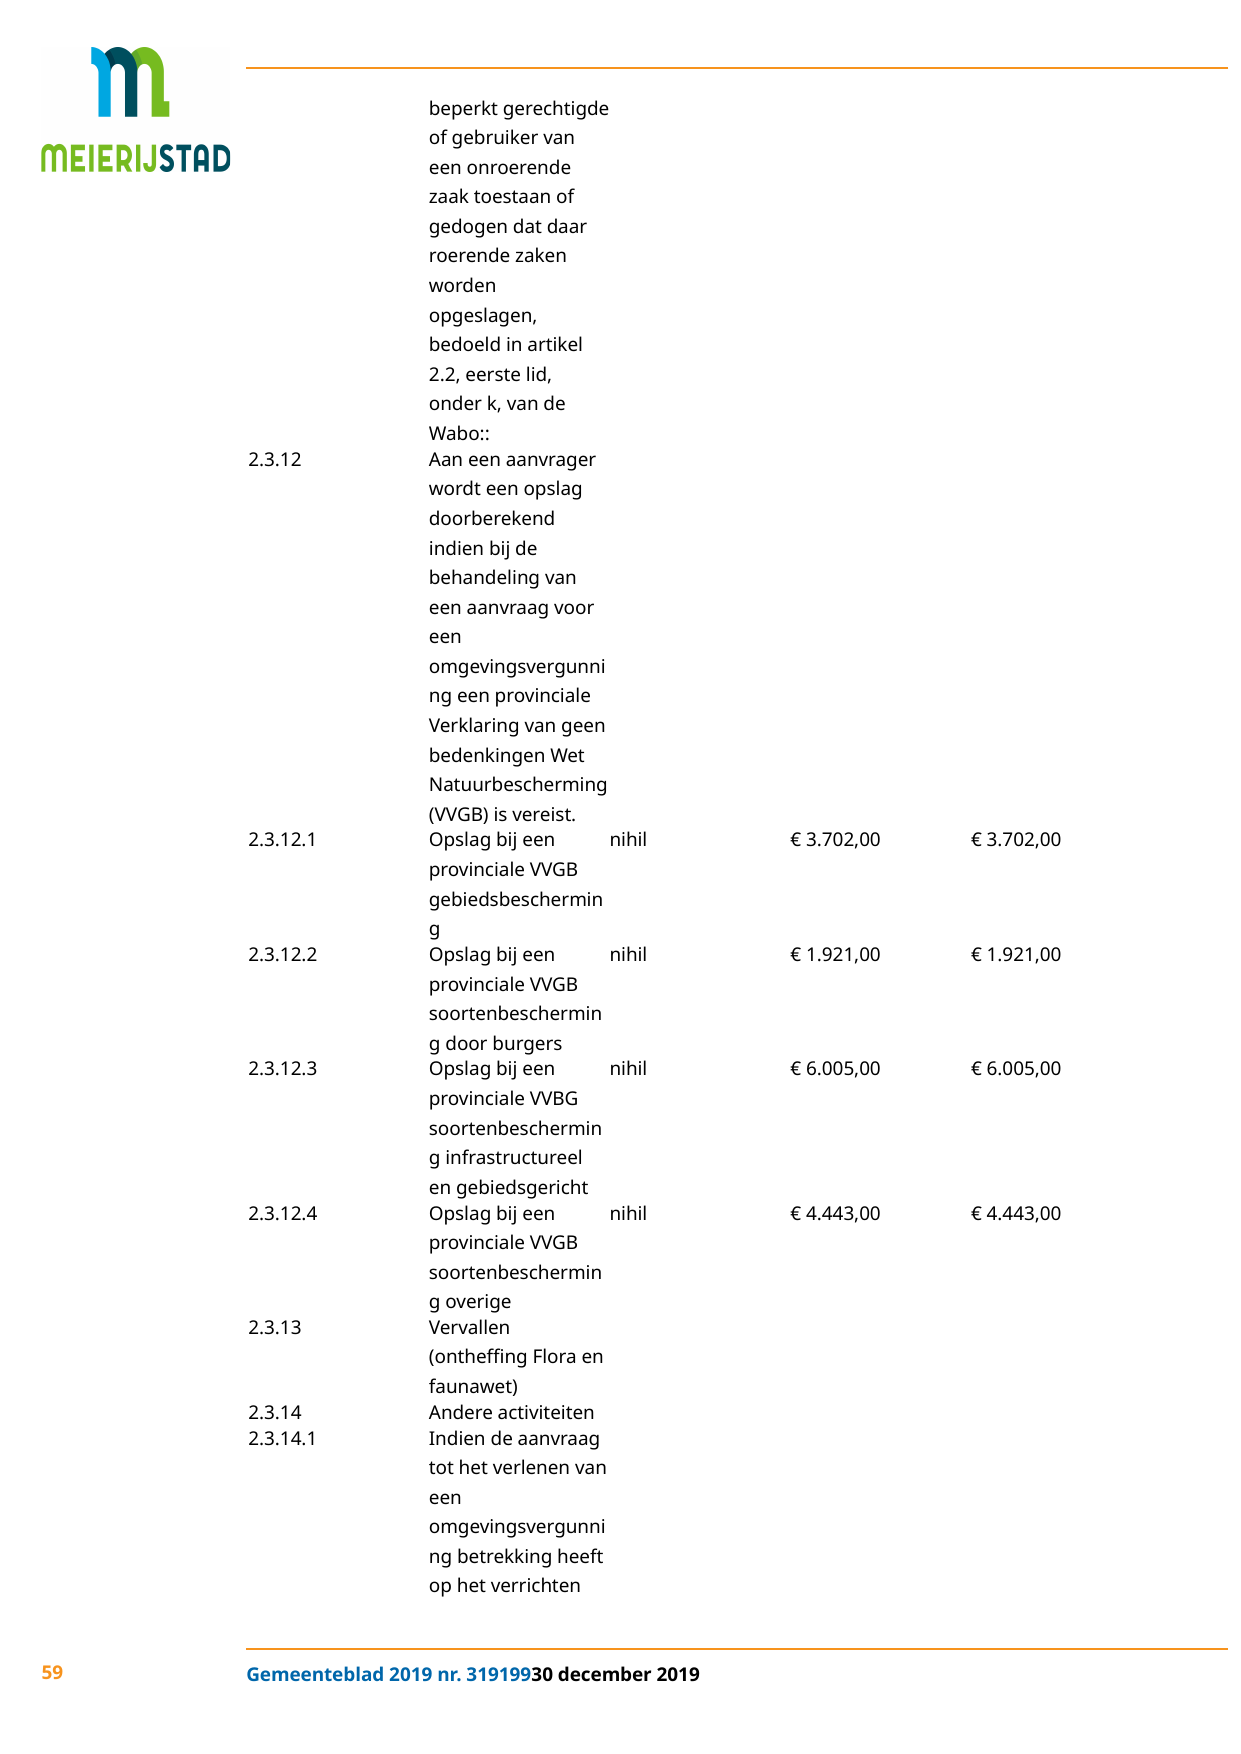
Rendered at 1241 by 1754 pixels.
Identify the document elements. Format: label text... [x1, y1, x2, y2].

table_cell [790, 446, 971, 827]
table_cell [971, 1399, 1152, 1425]
table_cell € 1.921,00 [790, 941, 971, 1056]
table_cell nihil [609, 1056, 790, 1200]
table_cell 2.3.12 [248, 446, 429, 827]
table_cell € 4.443,00 [971, 1200, 1152, 1314]
table_cell € 1.921,00 [971, 941, 1152, 1056]
table_cell [609, 95, 790, 446]
table_cell Opslag bij een provinciale VVGB soortenbescherming overige [429, 1200, 609, 1314]
table_cell [971, 95, 1152, 446]
table_cell Indien de aanvraag tot het verlenen van een omgevingsvergunning betrekking heeft op het verrichten [429, 1425, 609, 1598]
table_cell [609, 1425, 790, 1598]
table_cell € 6.005,00 [790, 1056, 971, 1200]
table_cell € 3.702,00 [790, 827, 971, 941]
table_cell 2.3.12.4 [248, 1200, 429, 1314]
table_cell [248, 95, 429, 446]
table_cell [790, 1425, 971, 1598]
picture [41, 47, 231, 172]
table_cell € 3.702,00 [971, 827, 1152, 941]
table_cell Opslag bij een provinciale VVBG soortenbescherming infrastructureel en gebiedsgericht [429, 1056, 609, 1200]
table_cell Andere activiteiten [429, 1399, 609, 1425]
table_cell [790, 1314, 971, 1399]
table_cell nihil [609, 1200, 790, 1314]
table_cell 2.3.12.2 [248, 941, 429, 1056]
table_cell [790, 95, 971, 446]
table_cell beperkt gerechtigde of gebruiker van een onroerende zaak toestaan of gedogen dat daar roerende zaken worden opgeslagen, bedoeld in artikel 2.2, eerste lid, onder k, van de Wabo:: [429, 95, 609, 446]
table_cell [971, 1425, 1152, 1598]
table_cell [971, 1314, 1152, 1399]
table_cell Opslag bij een provinciale VVGB soortenbescherming door burgers [429, 941, 609, 1056]
table_cell Aan een aanvrager wordt een opslag doorberekend indien bij de behandeling van een aanvraag voor een omgevingsvergunning een provinciale Verklaring van geen bedenkingen Wet Natuurbescherming (VVGB) is vereist. [429, 446, 609, 827]
table_cell [790, 1399, 971, 1425]
table_cell € 4.443,00 [790, 1200, 971, 1314]
table_cell [609, 1399, 790, 1425]
table_cell Vervallen (ontheffing Flora en faunawet) [429, 1314, 609, 1399]
table_cell nihil [609, 827, 790, 941]
table_cell 2.3.14.1 [248, 1425, 429, 1598]
table_cell 2.3.13 [248, 1314, 429, 1399]
table_cell nihil [609, 941, 790, 1056]
table_cell 2.3.12.1 [248, 827, 429, 941]
table_cell Opslag bij een provinciale VVGB gebiedsbescherming [429, 827, 609, 941]
table_cell [971, 446, 1152, 827]
table_cell € 6.005,00 [971, 1056, 1152, 1200]
table_cell [609, 1314, 790, 1399]
table_cell 2.3.14 [248, 1399, 429, 1425]
table_cell [609, 446, 790, 827]
table_cell 2.3.12.3 [248, 1056, 429, 1200]
